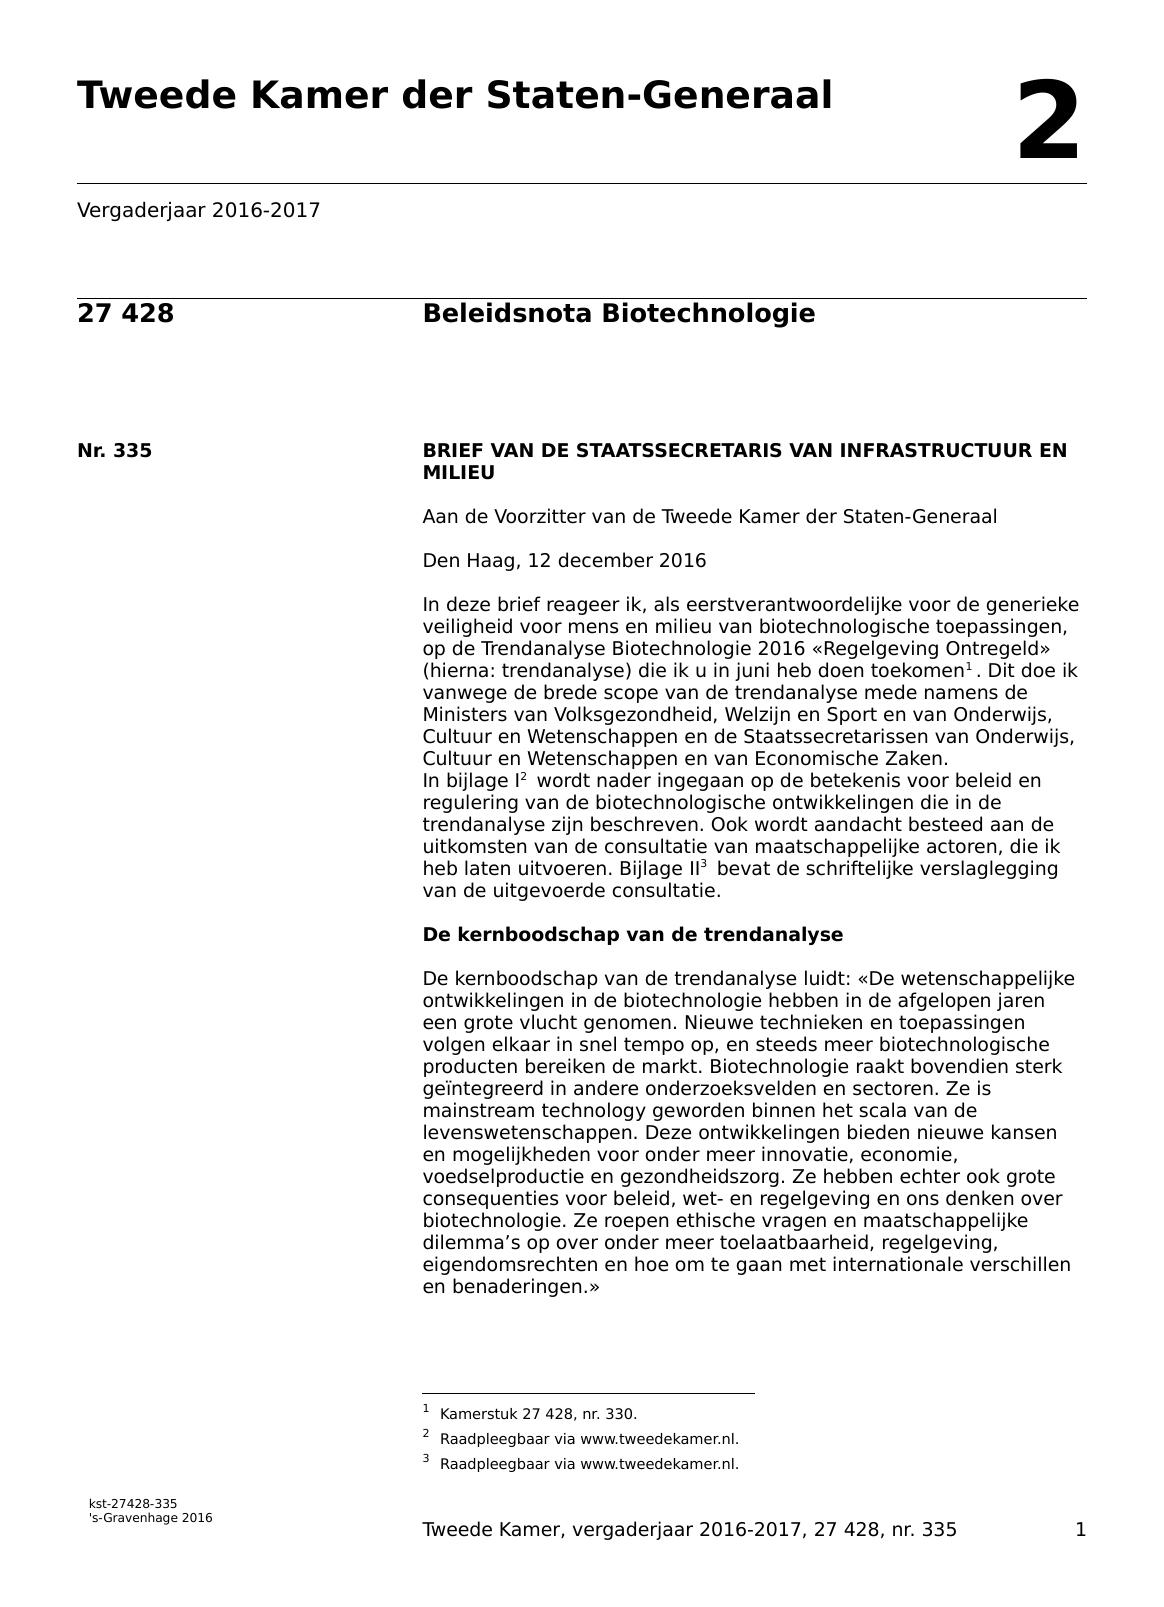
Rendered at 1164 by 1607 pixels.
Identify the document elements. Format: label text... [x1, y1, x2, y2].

text 's-Gravenhage 2016 [88, 1511, 323, 1525]
text In deze brief reageer ik, als eerstverantwoordelijke voor de generieke veiligheid voor mens en milieu van biotechnologische toepassingen, op de Trendanalyse Biotechnologie 2016 «Regelgeving Ontregeld» (hierna: trendanalyse) die ik u in juni heb doen toekomen. Dit doe ik vanwege de brede scope van de trendanalyse mede namens de Ministers van Volksgezondheid, Welzijn en Sport en van Onderwijs, Cultuur en Wetenschappen en de Staatssecretarissen van Onderwijs, Cultuur en Wetenschappen en van Economische Zaken. [422, 594, 1087, 770]
text Raadpleegbaar via www.tweedekamer.nl. [422, 1427, 1087, 1449]
table_header Tweede Kamer der Staten-Generaal [77, 59, 886, 183]
subtitle De kernboodschap van de trendanalyse [422, 924, 1087, 946]
text Raadpleegbaar via www.tweedekamer.nl. [422, 1452, 1087, 1474]
text In bijlage I wordt nader ingegaan op de betekenis voor beleid en regulering van de biotechnologische ontwikkelingen die in de trendanalyse zijn beschreven. Ook wordt aandacht besteed aan de uitkomsten van de consultatie van maatschappelijke actoren, die ik heb laten uitvoeren. Bijlage II bevat de schriftelijke verslaglegging van de uitgevoerde consultatie. [422, 770, 1087, 902]
text Kamerstuk 27 428, nr. 330. [422, 1402, 1087, 1424]
subtitle 27 428 Beleidsnota Biotechnologie [77, 299, 1087, 329]
text De kernboodschap van de trendanalyse luidt: «De wetenschappelijke ontwikkelingen in de biotechnologie hebben in de afgelopen jaren een grote vlucht genomen. Nieuwe technieken en toepassingen volgen elkaar in snel tempo op, en steeds meer biotechnologische producten bereiken de markt. Biotechnologie raakt bovendien sterk geïntegreerd in andere onderzoeksvelden en sectoren. Ze is mainstream technology geworden binnen het scala van de levenswetenschappen. Deze ontwikkelingen bieden nieuwe kansen en mogelijkheden voor onder meer innovatie, economie, voedselproductie en gezondheidszorg. Ze hebben echter ook grote consequenties voor beleid, wet- en regelgeving en ons denken over biotechnologie. Ze roepen ethische vragen en maatschappelijke dilemma’s op over onder meer toelaatbaarheid, regelgeving, eigendomsrechten en hoe om te gaan met internationale verschillen en benaderingen.» [422, 968, 1087, 1298]
subtitle Nr. 335 BRIEF VAN DE STAATSSECRETARIS VAN INFRASTRUCTUUR EN MILIEU [77, 440, 1087, 484]
text Aan de Voorzitter van de Tweede Kamer der Staten-Generaal [422, 506, 1087, 528]
table_cell Vergaderjaar 2016-2017 [77, 184, 1087, 298]
table_header 2 [886, 59, 1087, 183]
text kst-27428-335 [88, 1497, 323, 1511]
text Den Haag, 12 december 2016 [422, 550, 1087, 572]
